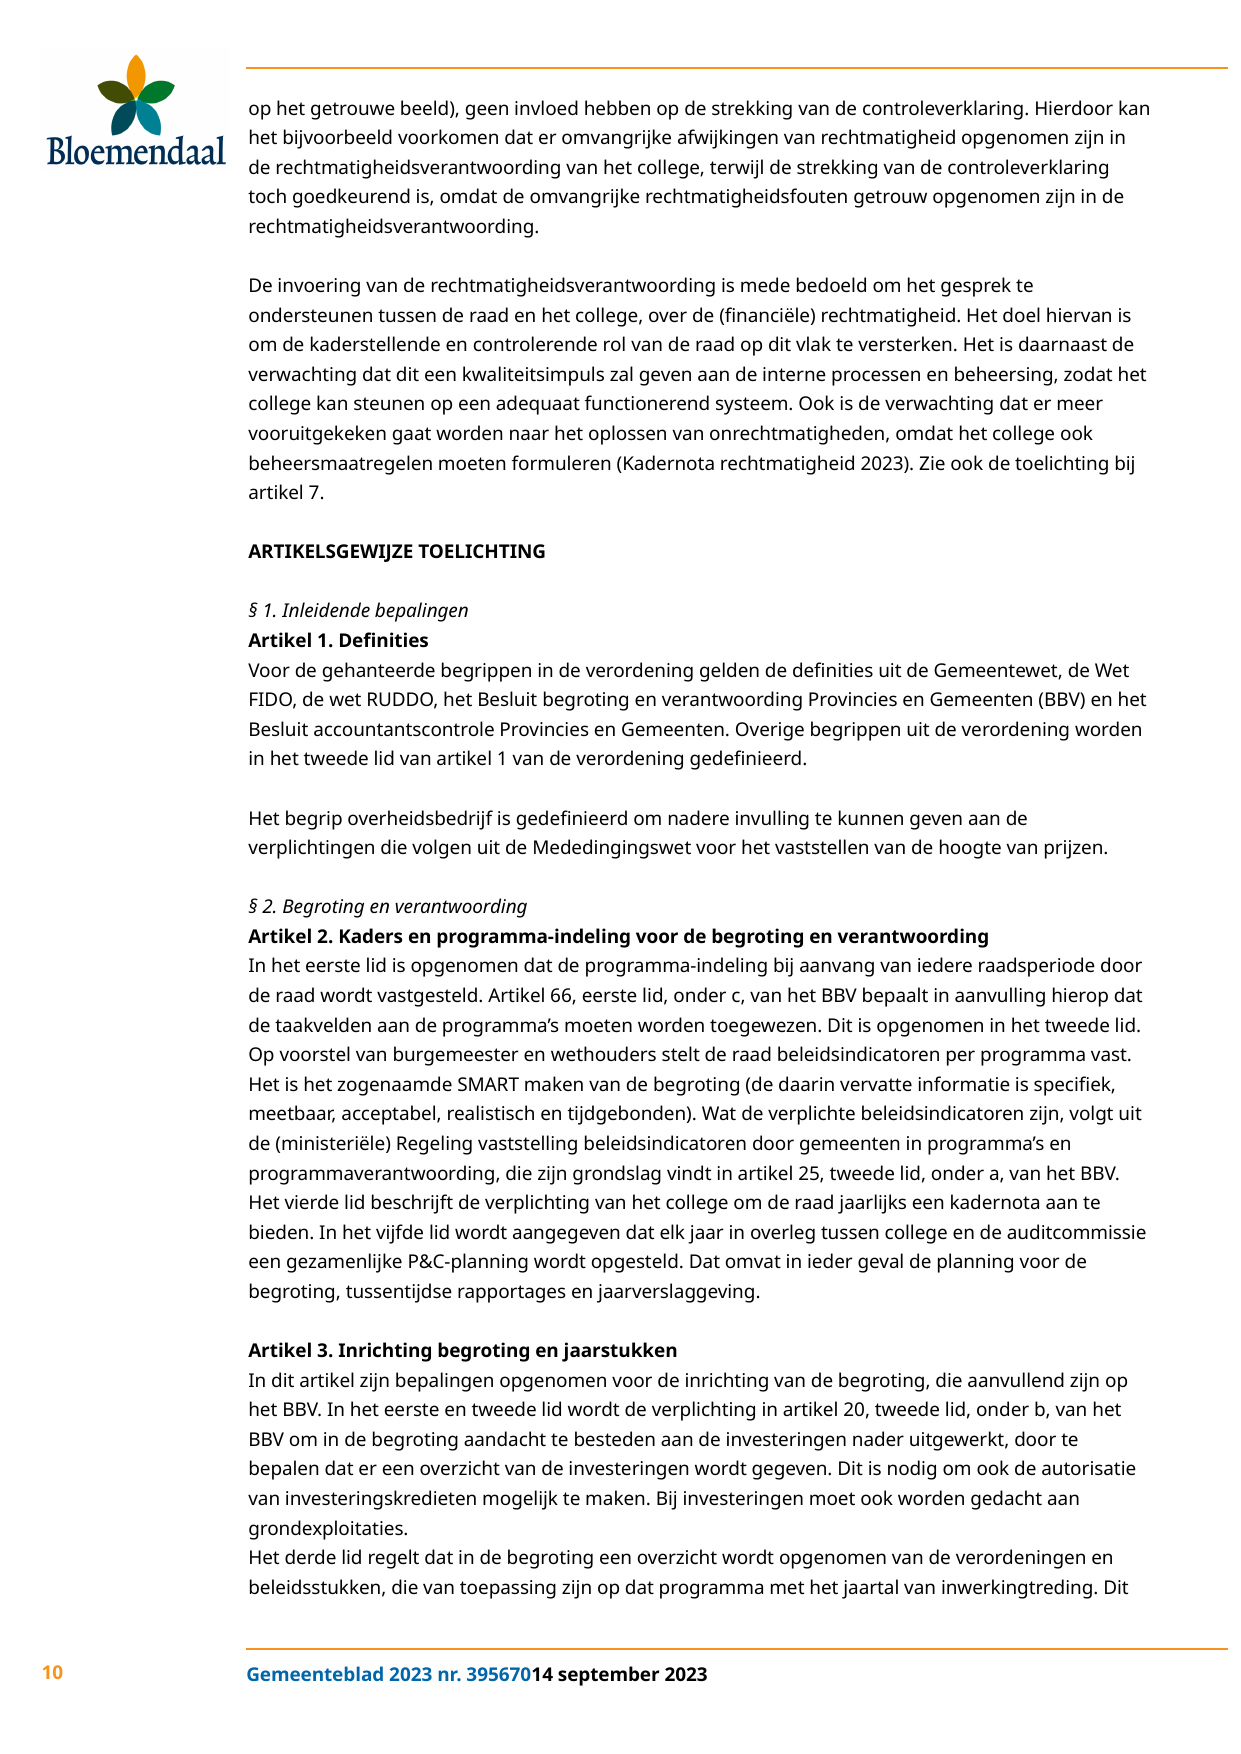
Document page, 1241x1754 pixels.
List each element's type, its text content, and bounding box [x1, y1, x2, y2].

text Voor de gehanteerde begrippen in de verordening gelden de definities uit de Gemeentewet, de Wet FIDO, de wet RUDDO, het Besluit begroting en verantwoording Provincies en Gemeenten (BBV) en het Besluit accountantscontrole Provincies en Gemeenten. Overige begrippen uit de verordening worden in het tweede lid van artikel 1 van de verordening gedefinieerd. [248, 657, 1152, 771]
text § 1. Inleidende bepalingen [248, 598, 1152, 623]
text ARTIKELSGEWIJZE TOELICHTING [248, 538, 1152, 564]
text Artikel 3. Inrichting begroting en jaarstukken [248, 1337, 1152, 1363]
text In het eerste lid is opgenomen dat de programma-indeling bij aanvang van iedere raadsperiode door de raad wordt vastgesteld. Artikel 66, eerste lid, onder c, van het BBV bepaalt in aanvulling hierop dat de taakvelden aan de programma’s moeten worden toegewezen. Dit is opgenomen in het tweede lid. Op voorstel van burgemeester en wethouders stelt de raad beleidsindicatoren per programma vast. Het is het zogenaamde SMART maken van de begroting (de daarin vervatte informatie is specifiek, meetbaar, acceptabel, realistisch en tijdgebonden). Wat de verplichte beleidsindicatoren zijn, volgt uit de (ministeriële) Regeling vaststelling beleidsindicatoren door gemeenten in programma’s en programmaverantwoording, die zijn grondslag vindt in artikel 25, tweede lid, onder a, van het BBV. [248, 953, 1152, 1186]
picture [41, 47, 231, 172]
text Artikel 1. Definities [248, 627, 1152, 653]
text In dit artikel zijn bepalingen opgenomen voor de inrichting van de begroting, die aanvullend zijn op het BBV. In het eerste en tweede lid wordt de verplichting in artikel 20, tweede lid, onder b, van het BBV om in de begroting aandacht te besteden aan de investeringen nader uitgewerkt, door te bepalen dat er een overzicht van de investeringen wordt gegeven. Dit is nodig om ook de autorisatie van investeringskredieten mogelijk te maken. Bij investeringen moet ook worden gedacht aan grondexploitaties. [248, 1367, 1152, 1541]
text Het vierde lid beschrijft de verplichting van het college om de raad jaarlijks een kadernota aan te bieden. In het vijfde lid wordt aangegeven dat elk jaar in overleg tussen college en de auditcommissie een gezamenlijke P&C-planning wordt opgesteld. Dat omvat in ieder geval de planning voor de begroting, tussentijdse rapportages en jaarverslaggeving. [248, 1189, 1152, 1304]
text Artikel 2. Kaders en programma-indeling voor de begroting en verantwoording [248, 923, 1152, 949]
text De invoering van de rechtmatigheidsverantwoording is mede bedoeld om het gesprek te ondersteunen tussen de raad en het college, over de (financiële) rechtmatigheid. Het doel hiervan is om de kaderstellende en controlerende rol van de raad op dit vlak te versterken. Het is daarnaast de verwachting dat dit een kwaliteitsimpuls zal geven aan de interne processen en beheersing, zodat het college kan steunen op een adequaat functionerend systeem. Ook is de verwachting dat er meer vooruitgekeken gaat worden naar het oplossen van onrechtmatigheden, omdat het college ook beheersmaatregelen moeten formuleren (Kadernota rechtmatigheid 2023). Zie ook de toelichting bij artikel 7. [248, 272, 1152, 505]
text Het begrip overheidsbedrijf is gedefinieerd om nadere invulling te kunnen geven aan de verplichtingen die volgen uit de Mededingingswet voor het vaststellen van de hoogte van prijzen. [248, 805, 1152, 860]
text op het getrouwe beeld), geen invloed hebben op de strekking van de controleverklaring. Hierdoor kan het bijvoorbeeld voorkomen dat er omvangrijke afwijkingen van rechtmatigheid opgenomen zijn in de rechtmatigheidsverantwoording van het college, terwijl de strekking van de controleverklaring toch goedkeurend is, omdat de omvangrijke rechtmatigheidsfouten getrouw opgenomen zijn in de rechtmatigheidsverantwoording. [248, 95, 1152, 239]
text § 2. Begroting en verantwoording [248, 893, 1152, 919]
text Het derde lid regelt dat in de begroting een overzicht wordt opgenomen van de verordeningen en beleidsstukken, die van toepassing zijn op dat programma met het jaartal van inwerkingtreding. Dit [248, 1544, 1152, 1600]
